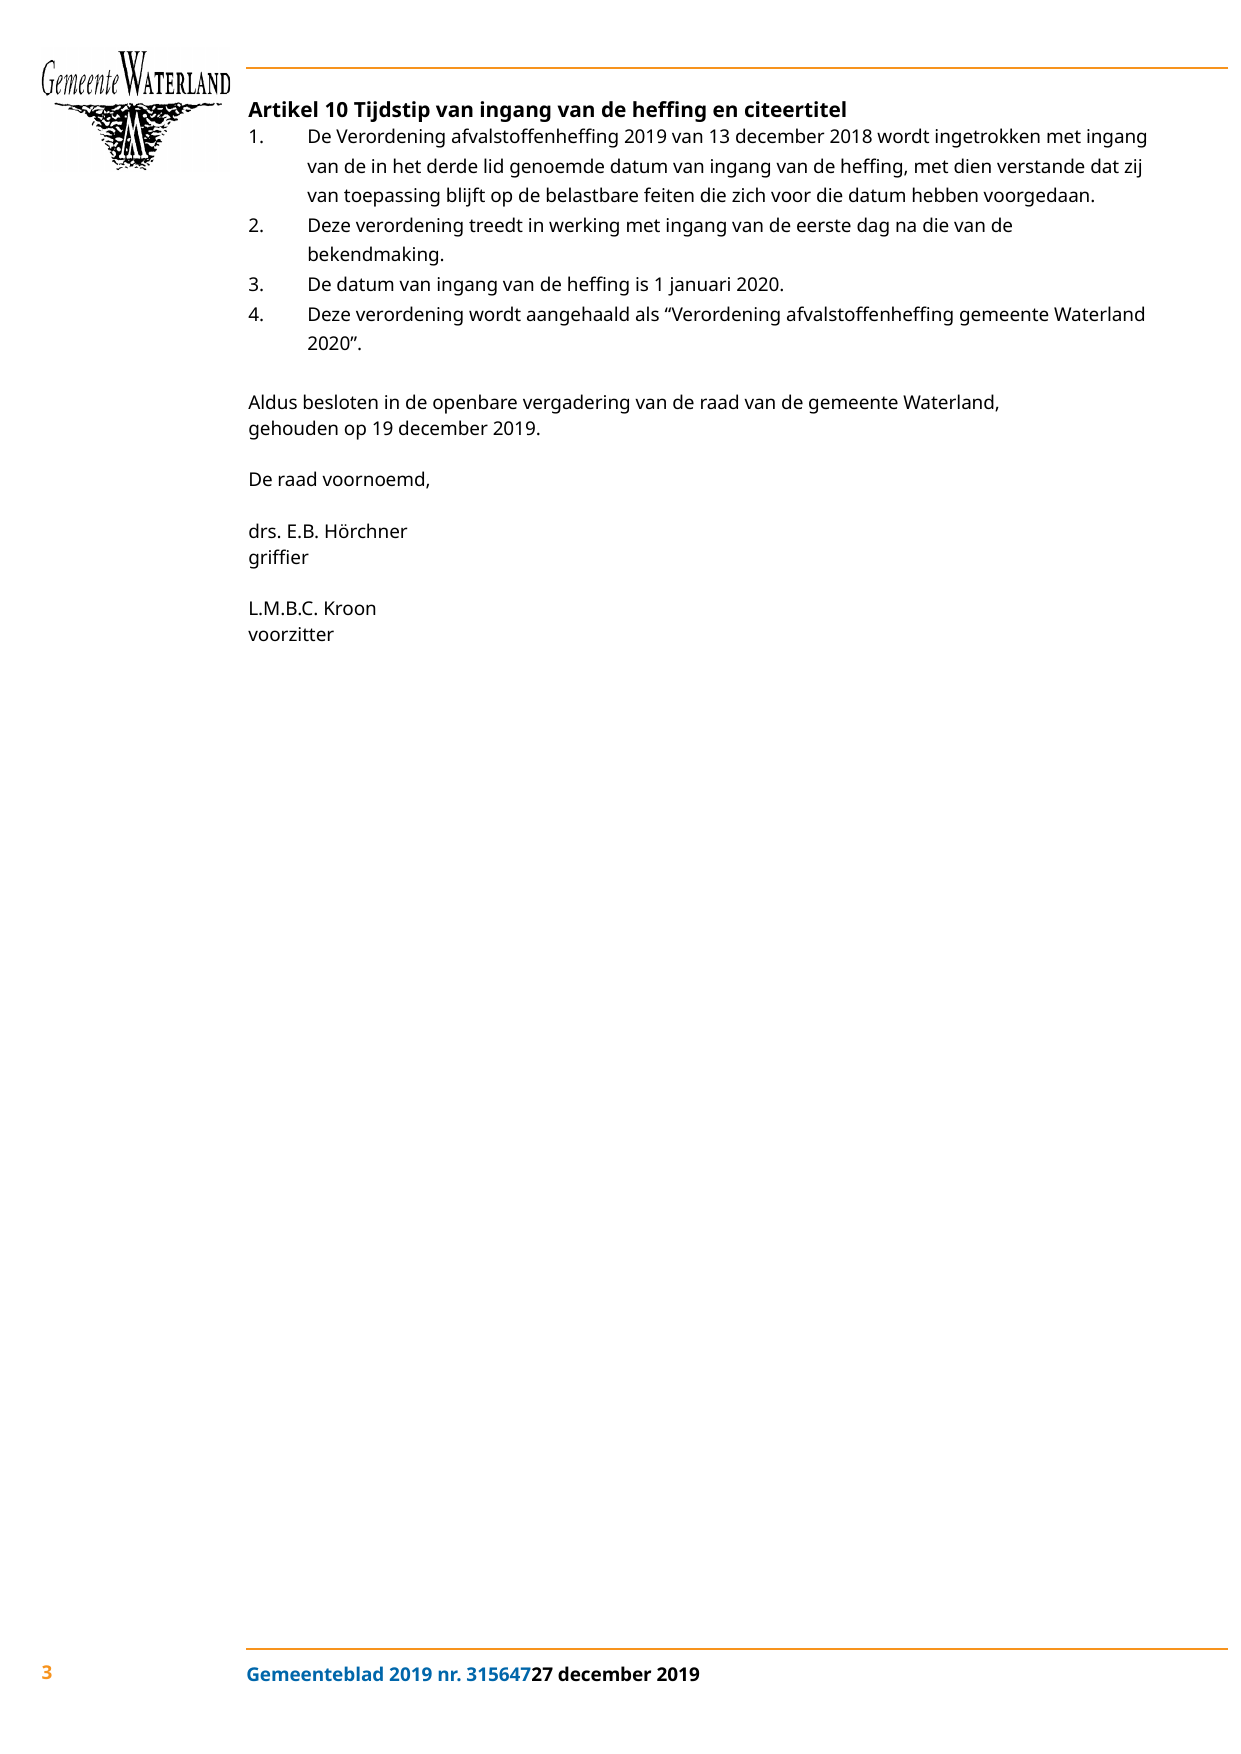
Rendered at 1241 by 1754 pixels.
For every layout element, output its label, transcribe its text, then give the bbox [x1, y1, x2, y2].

list De Verordening afvalstoffenheffing 2019 van 13 december 2018 wordt ingetrokken met ingang van de in het derde lid genoemde datum van ingang van de heffing, met dien verstande dat zij van toepassing blijft op de belastbare feiten die zich voor die datum hebben voorgedaan. [248, 123, 1152, 208]
list De datum van ingang van de heffing is 1 januari 2020. [248, 271, 1152, 297]
text griffier [248, 544, 1152, 569]
text De raad voornoemd, [248, 467, 1152, 492]
list Deze verordening treedt in werking met ingang van de eerste dag na die van de bekendmaking. [248, 212, 1152, 267]
text L.M.B.C. Kroon [248, 595, 1152, 621]
list Deze verordening wordt aangehaald als “Verordening afvalstoffenheffing gemeente Waterland 2020”. [248, 301, 1152, 356]
picture [41, 47, 231, 172]
text gehouden op 19 december 2019. [248, 415, 1152, 441]
text drs. E.B. Hörchner [248, 518, 1152, 544]
text Aldus besloten in de openbare vergadering van de raad van de gemeente Waterland, [248, 389, 1152, 415]
text Artikel 10 Tijdstip van ingang van de heffing en citeertitel [248, 95, 1152, 123]
text voorzitter [248, 621, 1152, 647]
